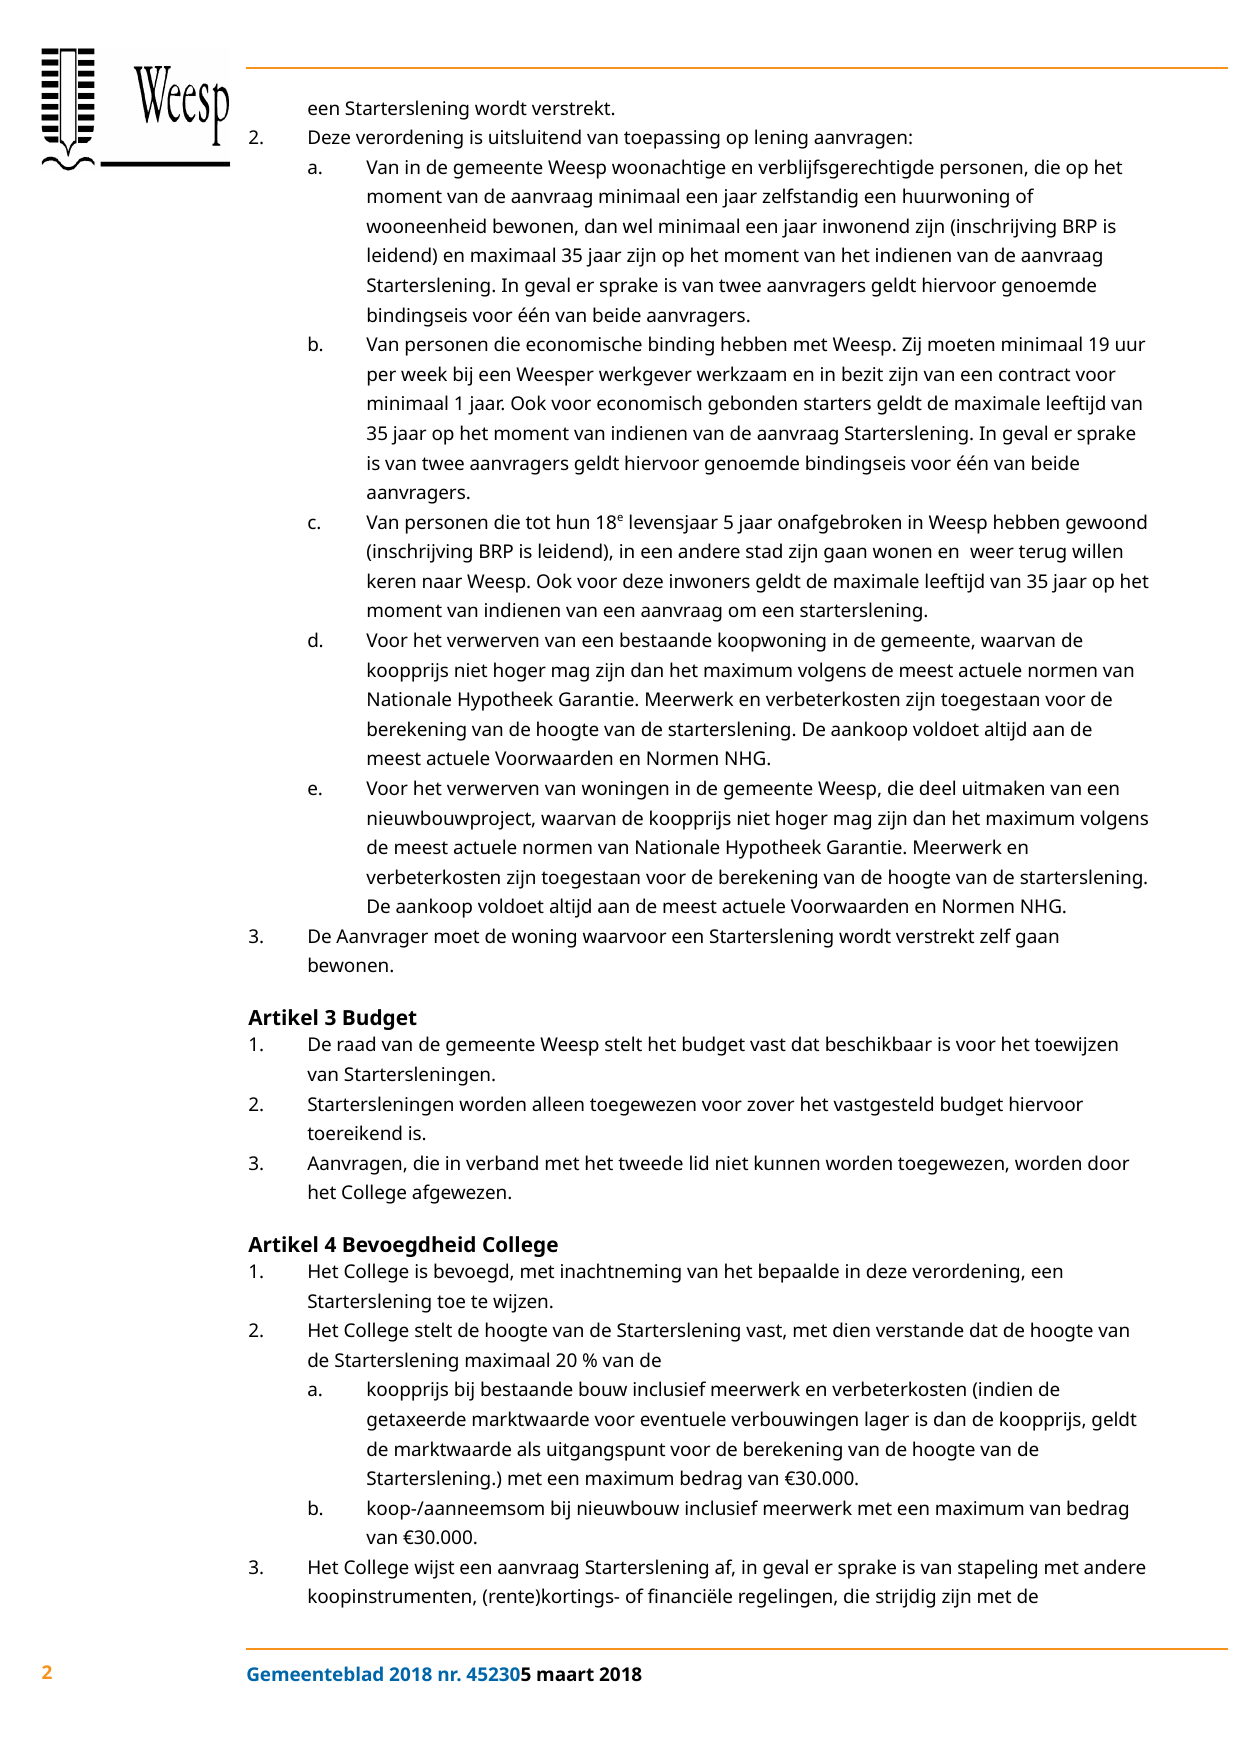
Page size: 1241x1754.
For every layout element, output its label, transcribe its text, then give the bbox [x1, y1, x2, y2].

list De Aanvrager moet de woning waarvoor een Starterslening wordt verstrekt zelf gaan bewonen. [248, 923, 1152, 978]
list Voor het verwerven van woningen in de gemeente Weesp, die deel uitmaken van een nieuwbouwproject, waarvan de koopprijs niet hoger mag zijn dan het maximum volgens de meest actuele normen van Nationale Hypotheek Garantie. Meerwerk en verbeterkosten zijn toegestaan voor de berekening van de hoogte van de starterslening. De aankoop voldoet altijd aan de meest actuele Voorwaarden en Normen NHG. [307, 775, 1152, 919]
list Aanvragen, die in verband met het tweede lid niet kunnen worden toegewezen, worden door het College afgewezen. [248, 1150, 1152, 1205]
list Van personen die tot hun 18e levensjaar 5 jaar onafgebroken in Weesp hebben gewoond (inschrijving BRP is leidend), in een andere stad zijn gaan wonen en weer terug willen keren naar Weesp. Ook voor deze inwoners geldt de maximale leeftijd van 35 jaar op het moment van indienen van een aanvraag om een starterslening. [307, 509, 1152, 623]
list koopprijs bij bestaande bouw inclusief meerwerk en verbeterkosten (indien de getaxeerde marktwaarde voor eventuele verbouwingen lager is dan de koopprijs, geldt de marktwaarde als uitgangspunt voor de berekening van de hoogte van de Starterslening.) met een maximum bedrag van €30.000. [307, 1377, 1152, 1491]
list De raad van de gemeente Weesp stelt het budget vast dat beschikbaar is voor het toewijzen van Startersleningen. [248, 1032, 1152, 1087]
list koop-/aanneemsom bij nieuwbouw inclusief meerwerk met een maximum van bedrag van €30.000. [307, 1495, 1152, 1550]
text Artikel 3 Budget [248, 1003, 1152, 1032]
list Van in de gemeente Weesp woonachtige en verblijfsgerechtigde personen, die op het moment van de aanvraag minimaal een jaar zelfstandig een huurwoning of wooneenheid bewonen, dan wel minimaal een jaar inwonend zijn (inschrijving BRP is leidend) en maximaal 35 jaar zijn op het moment van het indienen van de aanvraag Starterslening. In geval er sprake is van twee aanvragers geldt hiervoor genoemde bindingseis voor één van beide aanvragers. [307, 154, 1152, 328]
list Het College stelt de hoogte van de Starterslening vast, met dien verstande dat de hoogte van de Starterslening maximaal 20 % van de [248, 1317, 1152, 1373]
list Voor het verwerven van een bestaande koopwoning in de gemeente, waarvan de koopprijs niet hoger mag zijn dan het maximum volgens de meest actuele normen van Nationale Hypotheek Garantie. Meerwerk en verbeterkosten zijn toegestaan voor de berekening van de hoogte van de starterslening. De aankoop voldoet altijd aan de meest actuele Voorwaarden en Normen NHG. [307, 627, 1152, 771]
list Deze verordening is uitsluitend van toepassing op lening aanvragen: [248, 124, 1152, 150]
list Het College wijst een aanvraag Starterslening af, in geval er sprake is van stapeling met andere koopinstrumenten, (rente)kortings- of financiële regelingen, die strijdig zijn met de [248, 1554, 1152, 1609]
picture [41, 47, 231, 172]
list Startersleningen worden alleen toegewezen voor zover het vastgesteld budget hiervoor toereikend is. [248, 1091, 1152, 1146]
list Van personen die economische binding hebben met Weesp. Zij moeten minimaal 19 uur per week bij een Weesper werkgever werkzaam en in bezit zijn van een contract voor minimaal 1 jaar. Ook voor economisch gebonden starters geldt de maximale leeftijd van 35 jaar op het moment van indienen van de aanvraag Starterslening. In geval er sprake is van twee aanvragers geldt hiervoor genoemde bindingseis voor één van beide aanvragers. [307, 331, 1152, 505]
text Artikel 4 Bevoegdheid College [248, 1230, 1152, 1258]
list een Starterslening wordt verstrekt. [248, 95, 1152, 121]
list Het College is bevoegd, met inachtneming van het bepaalde in deze verordening, een Starterslening toe te wijzen. [248, 1258, 1152, 1314]
